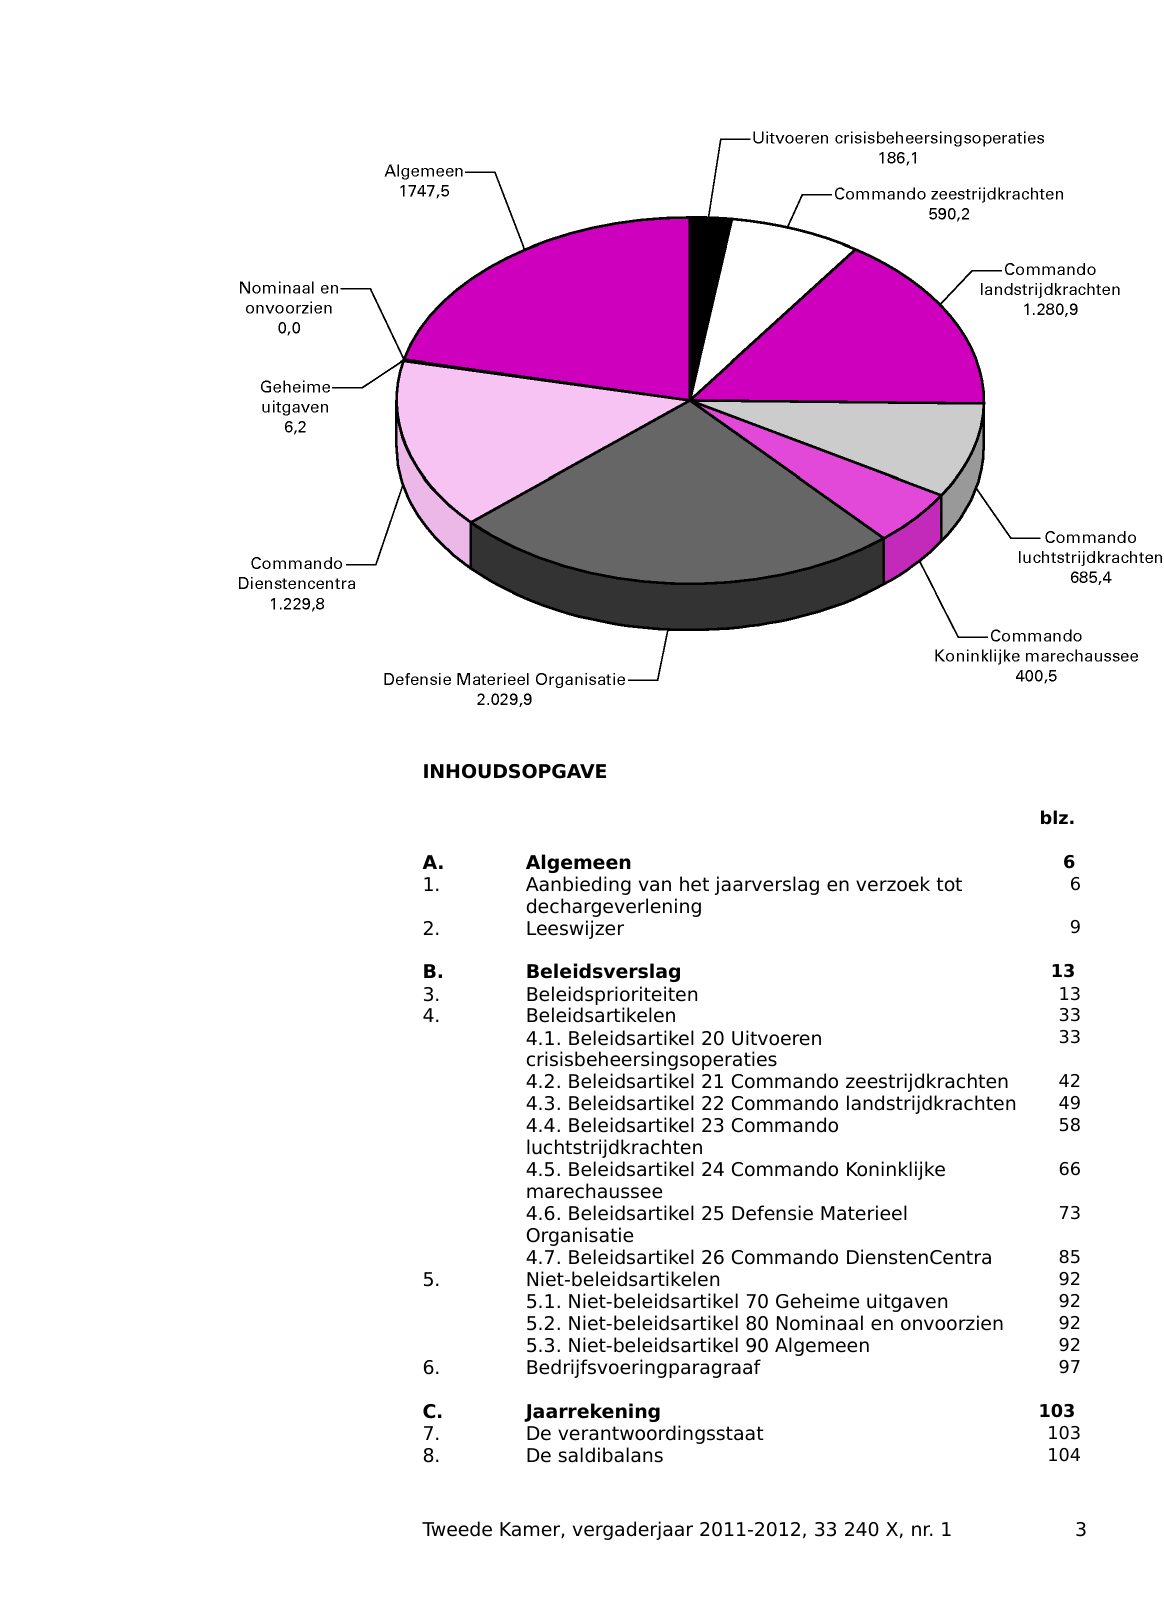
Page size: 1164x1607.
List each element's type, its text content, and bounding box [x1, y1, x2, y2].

table_cell 103 [1028, 1401, 1087, 1423]
table_cell Beleidsartikelen [520, 1005, 1027, 1027]
table_cell [422, 1071, 520, 1093]
table_cell 2. [422, 918, 520, 939]
table_cell [422, 940, 520, 961]
table_cell 4.1. Beleidsartikel 20 Uitvoeren crisisbeheersingsoperaties [520, 1028, 1027, 1071]
table_cell 5.2. Niet-beleidsartikel 80 Nominaal en onvoorzien [520, 1313, 1027, 1335]
table_cell De verantwoordingsstaat [520, 1423, 1027, 1445]
table_cell 58 [1028, 1115, 1087, 1159]
table_cell [422, 1159, 520, 1203]
picture [188, 130, 1164, 709]
table_cell [422, 1335, 520, 1357]
table_cell 66 [1028, 1159, 1087, 1203]
table_cell 4.3. Beleidsartikel 22 Commando landstrijdkrachten [520, 1093, 1027, 1115]
table_cell [422, 830, 520, 852]
table_cell 13 [1028, 984, 1087, 1005]
table_cell 5.1. Niet-beleidsartikel 70 Geheime uitgaven [520, 1291, 1027, 1313]
table_cell [1028, 830, 1087, 852]
table_cell C. [422, 1401, 520, 1423]
table_cell 7. [422, 1423, 520, 1445]
table_cell [422, 1093, 520, 1115]
table_cell 4. [422, 1005, 520, 1027]
table_cell Aanbieding van het jaarverslag en verzoek tot dechargeverlening [520, 874, 1027, 917]
table_cell 4.5. Beleidsartikel 24 Commando Koninklijke marechaussee [520, 1159, 1027, 1203]
table_cell De saldibalans [520, 1445, 1027, 1467]
table_cell Beleidsprioriteiten [520, 984, 1027, 1005]
table_cell [422, 1379, 520, 1401]
table_header [520, 808, 1027, 829]
table_cell 4.4. Beleidsartikel 23 Commando luchtstrijdkrachten [520, 1115, 1027, 1159]
table_cell [1028, 1379, 1087, 1401]
table_cell 49 [1028, 1093, 1087, 1115]
table_cell 33 [1028, 1028, 1087, 1071]
table_cell [422, 1115, 520, 1159]
table_cell 33 [1028, 1005, 1087, 1027]
table_header blz. [1028, 808, 1087, 829]
table_cell 103 [1028, 1423, 1087, 1445]
table_cell 97 [1028, 1357, 1087, 1379]
table_cell B. [422, 961, 520, 983]
table_cell Algemeen [520, 852, 1027, 873]
table_cell Jaarrekening [520, 1401, 1027, 1423]
table_cell Leeswijzer [520, 918, 1027, 939]
table_cell 92 [1028, 1291, 1087, 1313]
table_cell 85 [1028, 1247, 1087, 1269]
table_cell [422, 1203, 520, 1247]
table_cell 6. [422, 1357, 520, 1379]
table_header [422, 808, 520, 829]
table_cell 5. [422, 1269, 520, 1291]
subtitle INHOUDSOPGAVE [422, 761, 1087, 783]
table_cell [520, 940, 1027, 961]
table_cell [422, 1313, 520, 1335]
table_cell 3. [422, 984, 520, 1005]
table_cell [520, 830, 1027, 852]
table_cell [1028, 940, 1087, 961]
table_cell 92 [1028, 1335, 1087, 1357]
table_cell 42 [1028, 1071, 1087, 1093]
table_cell [422, 1028, 520, 1071]
table_cell 104 [1028, 1445, 1087, 1467]
table_cell 92 [1028, 1269, 1087, 1291]
table_cell Niet-beleidsartikelen [520, 1269, 1027, 1291]
table_cell 4.7. Beleidsartikel 26 Commando DienstenCentra [520, 1247, 1027, 1269]
table_cell 13 [1028, 961, 1087, 983]
table_cell [422, 1291, 520, 1313]
table_cell 73 [1028, 1203, 1087, 1247]
table_cell 6 [1028, 874, 1087, 917]
table_cell Bedrijfsvoeringparagraaf [520, 1357, 1027, 1379]
table_cell 9 [1028, 918, 1087, 939]
table_cell [422, 1247, 520, 1269]
table_cell 8. [422, 1445, 520, 1467]
table_cell 1. [422, 874, 520, 917]
table_cell Beleidsverslag [520, 961, 1027, 983]
table_cell 92 [1028, 1313, 1087, 1335]
table_cell A. [422, 852, 520, 873]
table_cell 5.3. Niet-beleidsartikel 90 Algemeen [520, 1335, 1027, 1357]
table_cell 4.2. Beleidsartikel 21 Commando zeestrijdkrachten [520, 1071, 1027, 1093]
table_cell [520, 1379, 1027, 1401]
table_cell 4.6. Beleidsartikel 25 Defensie Materieel Organisatie [520, 1203, 1027, 1247]
table_cell 6 [1028, 852, 1087, 873]
